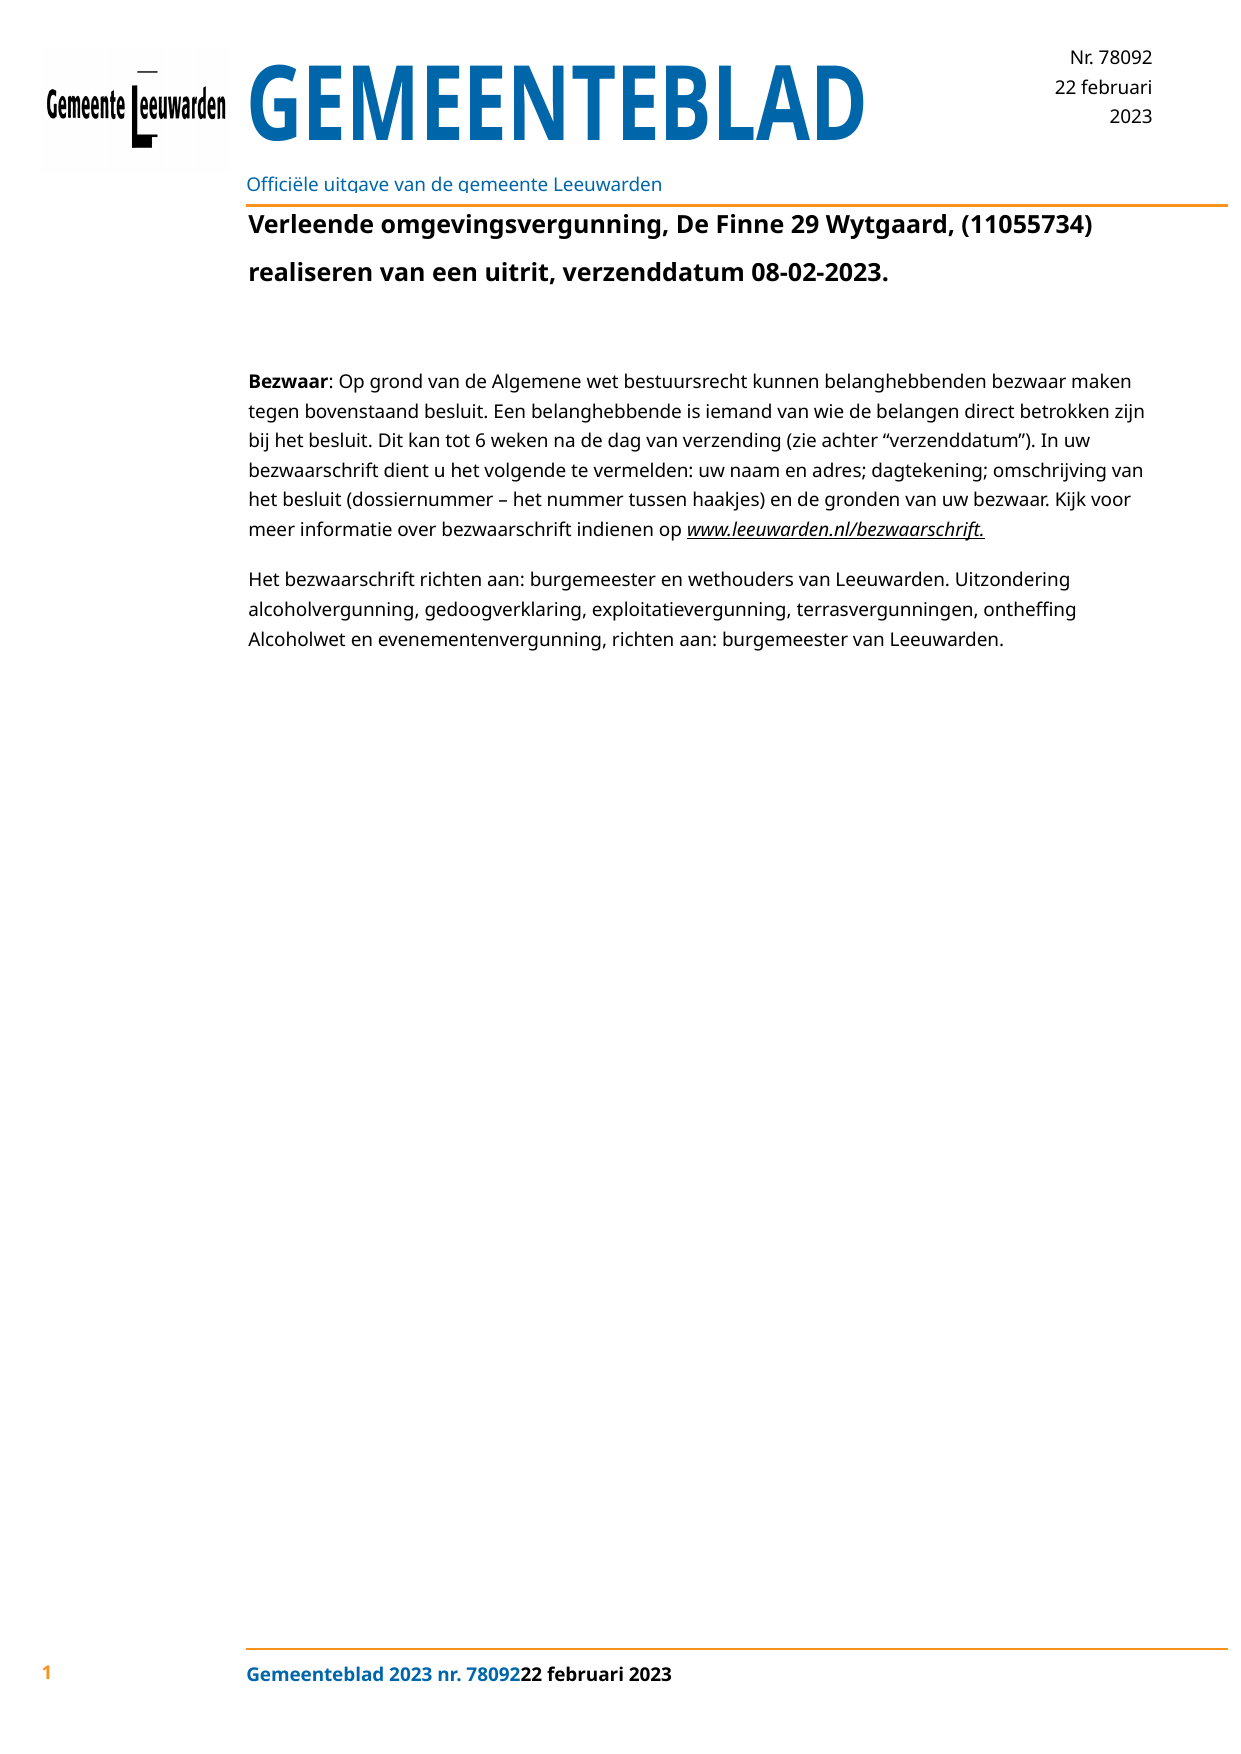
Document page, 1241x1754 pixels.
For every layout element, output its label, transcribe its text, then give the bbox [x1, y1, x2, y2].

picture [41, 47, 231, 172]
text Bezwaar: Op grond van de Algemene wet bestuursrecht kunnen belanghebbenden bezwaar maken tegen bovenstaand besluit. Een belanghebbende is iemand van wie de belangen direct betrokken zijn bij het besluit. Dit kan tot 6 weken na de dag van verzending (zie achter “verzenddatum”). In uw bezwaarschrift dient u het volgende te vermelden: uw naam en adres; dagtekening; omschrijving van het besluit (dossiernummer – het nummer tussen haakjes) en de gronden van uw bezwaar. Kijk voor meer informatie over bezwaarschrift indienen op www.leeuwarden.nl/bezwaarschrift. [248, 368, 1152, 542]
text Verleende omgevingsvergunning, De Finne 29 Wytgaard, (11055734) realiseren van een uitrit, verzenddatum 08-02-2023. [248, 207, 1152, 288]
text Het bezwaarschrift richten aan: burgemeester en wethouders van Leeuwarden. Uitzondering alcoholvergunning, gedoogverklaring, exploitatievergunning, terrasvergunningen, ontheffing Alcoholwet en evenementenvergunning, richten aan: burgemeester van Leeuwarden. [248, 567, 1152, 652]
